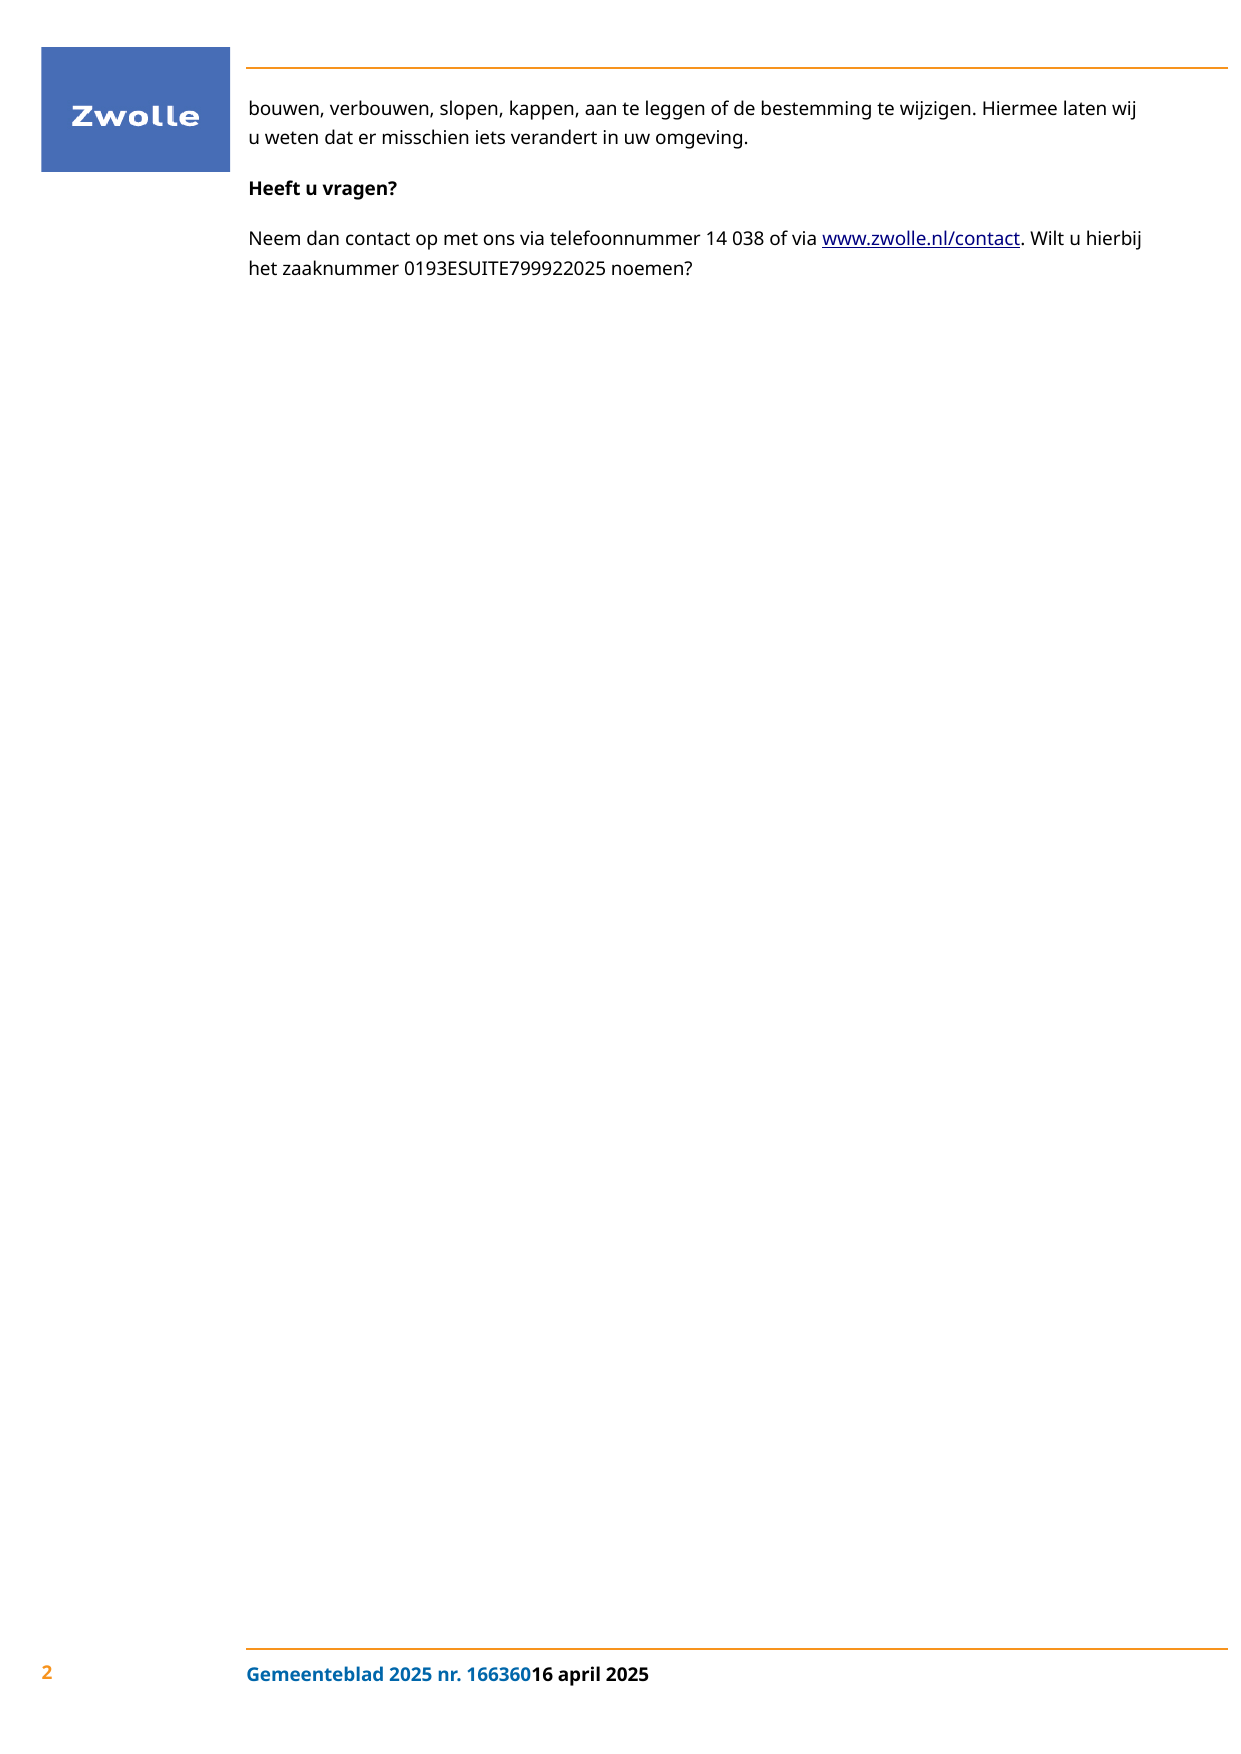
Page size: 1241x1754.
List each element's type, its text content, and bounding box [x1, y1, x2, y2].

text Neem dan contact op met ons via telefoonnummer 14 038 of via www.zwolle.nl/contact. Wilt u hierbij het zaaknummer 0193ESUITE799922025 noemen? [248, 225, 1152, 281]
picture [41, 47, 231, 172]
text Heeft u vragen? [248, 175, 1152, 201]
text bouwen, verbouwen, slopen, kappen, aan te leggen of de bestemming te wijzigen. Hiermee laten wij u weten dat er misschien iets verandert in uw omgeving. [248, 95, 1152, 150]
